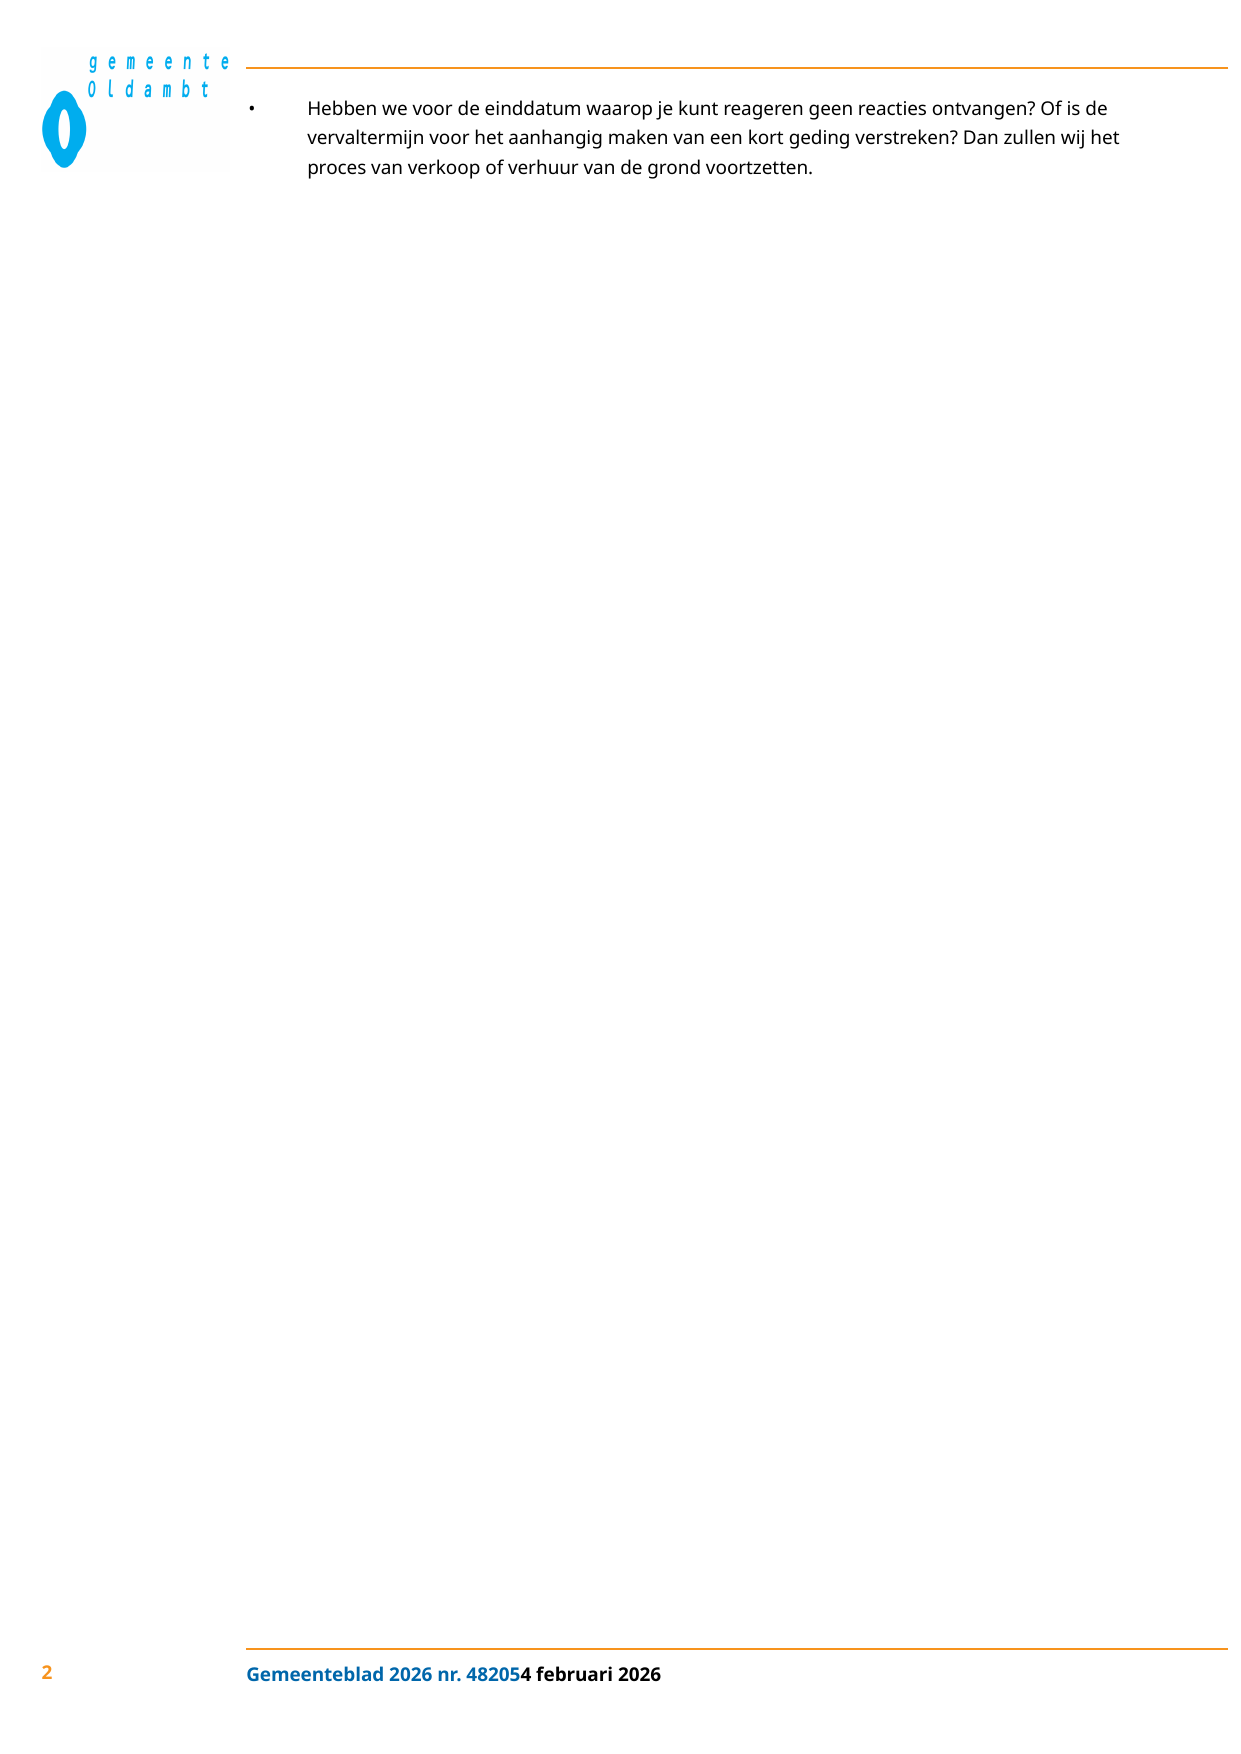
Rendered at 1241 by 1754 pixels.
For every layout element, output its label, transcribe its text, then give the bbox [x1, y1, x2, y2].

list Hebben we voor de einddatum waarop je kunt reageren geen reacties ontvangen? Of is de vervaltermijn voor het aanhangig maken van een kort geding verstreken? Dan zullen wij het proces van verkoop of verhuur van de grond voortzetten. [248, 95, 1152, 180]
picture [41, 47, 231, 172]
